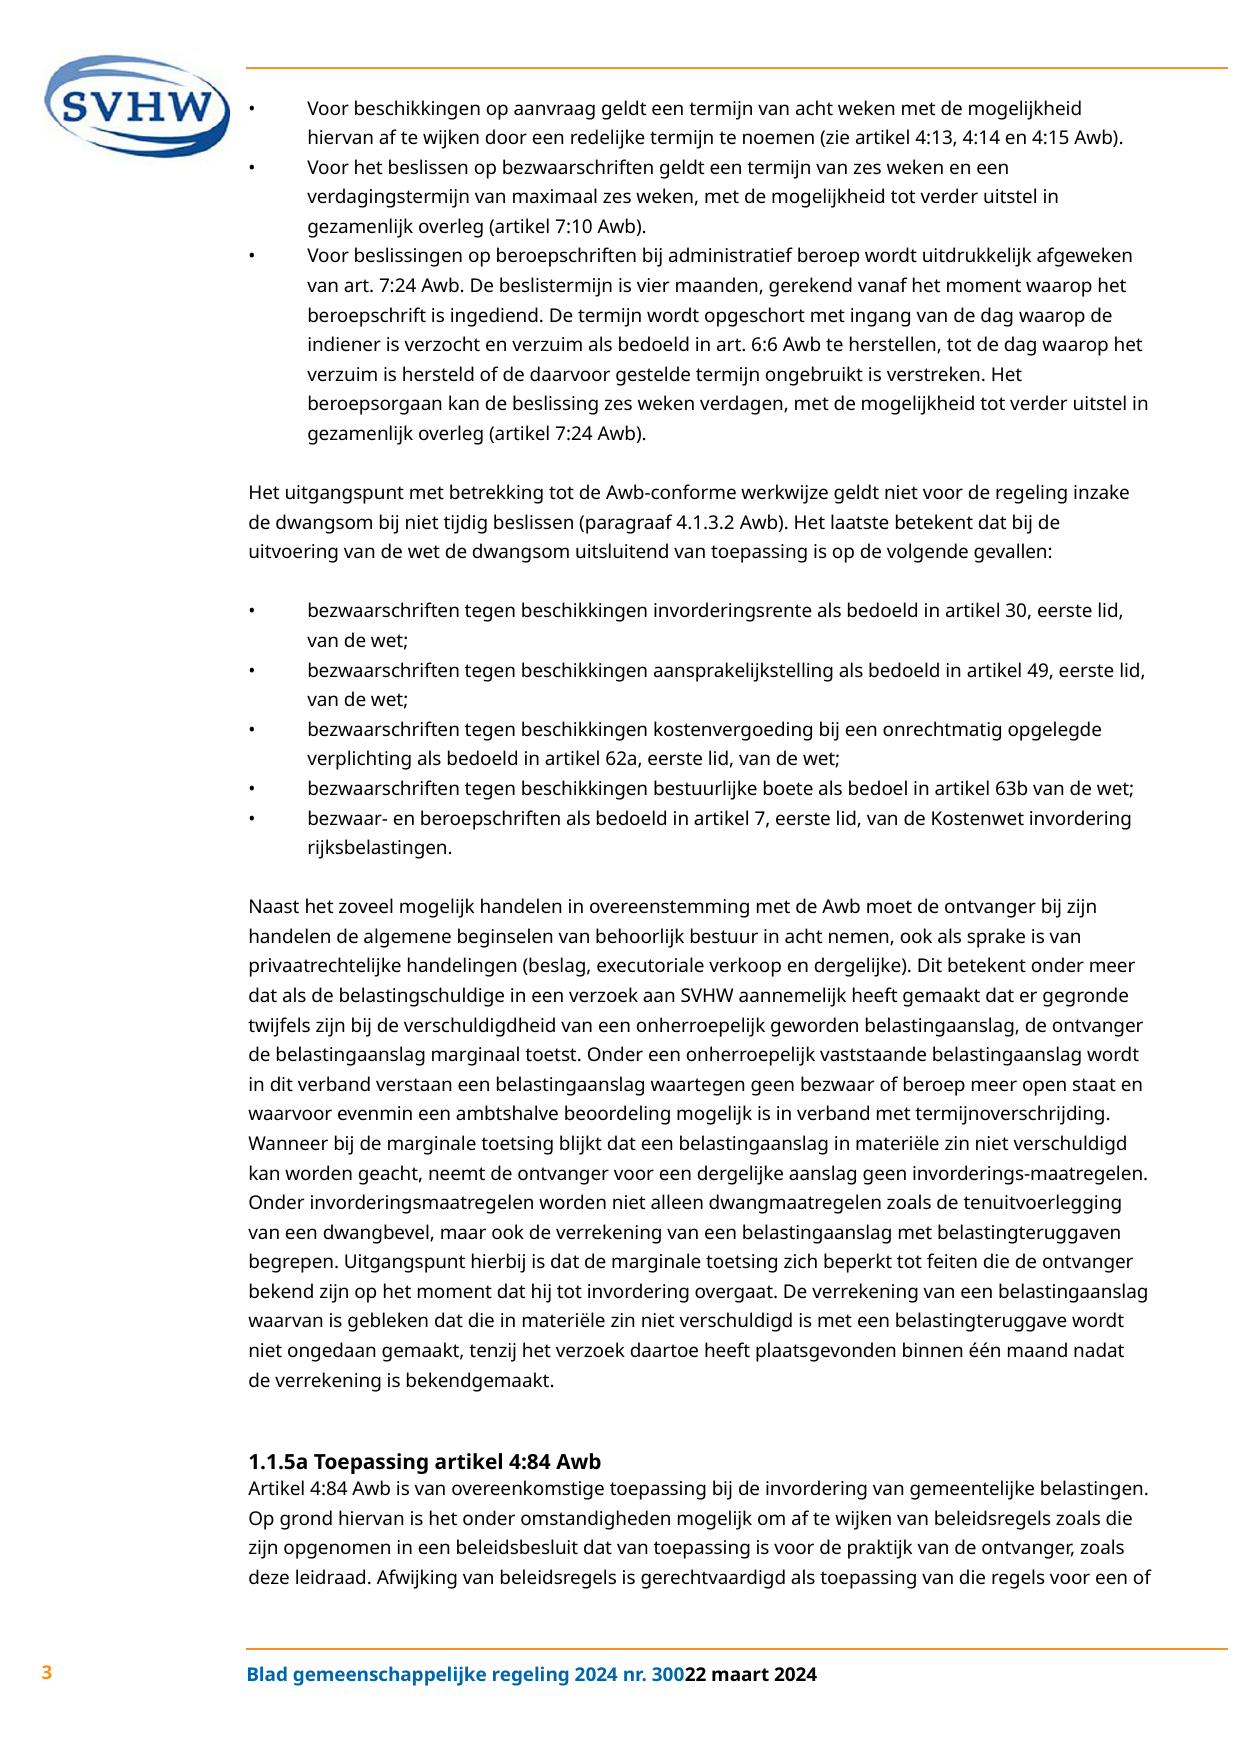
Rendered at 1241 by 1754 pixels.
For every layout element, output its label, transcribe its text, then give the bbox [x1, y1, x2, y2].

text Het uitgangspunt met betrekking tot de Awb-conforme werkwijze geldt niet voor de regeling inzake de dwangsom bij niet tijdig beslissen (paragraaf 4.1.3.2 Awb). Het laatste betekent dat bij de uitvoering van de wet de dwangsom uitsluitend van toepassing is op de volgende gevallen: [248, 479, 1152, 564]
list bezwaarschriften tegen beschikkingen aansprakelijkstelling als bedoeld in artikel 49, eerste lid, van de wet; [248, 657, 1152, 712]
text Artikel 4:84 Awb is van overeenkomstige toepassing bij de invordering van gemeentelijke belastingen. Op grond hiervan is het onder omstandigheden mogelijk om af te wijken van beleidsregels zoals die zijn opgenomen in een beleidsbesluit dat van toepassing is voor de praktijk van de ontvanger, zoals deze leidraad. Afwijking van beleidsregels is gerechtvaardigd als toepassing van die regels voor een of [248, 1475, 1152, 1590]
text Naast het zoveel mogelijk handelen in overeenstemming met de Awb moet de ontvanger bij zijn handelen de algemene beginselen van behoorlijk bestuur in acht nemen, ook als sprake is van privaatrechtelijke handelingen (beslag, executoriale verkoop en dergelijke). Dit betekent onder meer dat als de belastingschuldige in een verzoek aan SVHW aannemelijk heeft gemaakt dat er gegronde twijfels zijn bij de verschuldigdheid van een onherroepelijk geworden belastingaanslag, de ontvanger de belastingaanslag marginaal toetst. Onder een onherroepelijk vaststaande belastingaanslag wordt in dit verband verstaan een belastingaanslag waartegen geen bezwaar of beroep meer open staat en waarvoor evenmin een ambtshalve beoordeling mogelijk is in verband met termijnoverschrijding. Wanneer bij de marginale toetsing blijkt dat een belastingaanslag in materiële zin niet verschuldigd kan worden geacht, neemt de ontvanger voor een dergelijke aanslag geen invorderings-maatregelen. Onder invorderingsmaatregelen worden niet alleen dwangmaatregelen zoals de tenuitvoerlegging van een dwangbevel, maar ook de verrekening van een belastingaanslag met belastingteruggaven begrepen. Uitgangspunt hierbij is dat de marginale toetsing zich beperkt tot feiten die de ontvanger bekend zijn op het moment dat hij tot invordering overgaat. De verrekening van een belastingaanslag waarvan is gebleken dat die in materiële zin niet verschuldigd is met een belastingteruggave wordt niet ongedaan gemaakt, tenzij het verzoek daartoe heeft plaatsgevonden binnen één maand nadat de verrekening is bekendgemaakt. [248, 893, 1152, 1393]
list bezwaarschriften tegen beschikkingen invorderingsrente als bedoeld in artikel 30, eerste lid, van de wet; [248, 598, 1152, 653]
list Voor het beslissen op bezwaarschriften geldt een termijn van zes weken en een verdagingstermijn van maximaal zes weken, met de mogelijkheid tot verder uitstel in gezamenlijk overleg (artikel 7:10 Awb). [248, 154, 1152, 239]
list bezwaarschriften tegen beschikkingen bestuurlijke boete als bedoel in artikel 63b van de wet; [248, 775, 1152, 801]
list bezwaar- en beroepschriften als bedoeld in artikel 7, eerste lid, van de Kostenwet invordering rijksbelastingen. [248, 805, 1152, 860]
picture [41, 47, 231, 172]
list bezwaarschriften tegen beschikkingen kostenvergoeding bij een onrechtmatig opgelegde verplichting als bedoeld in artikel 62a, eerste lid, van de wet; [248, 716, 1152, 771]
list Voor beslissingen op beroepschriften bij administratief beroep wordt uitdrukkelijk afgeweken van art. 7:24 Awb. De beslistermijn is vier maanden, gerekend vanaf het moment waarop het beroepschrift is ingediend. De termijn wordt opgeschort met ingang van de dag waarop de indiener is verzocht en verzuim als bedoeld in art. 6:6 Awb te herstellen, tot de dag waarop het verzuim is hersteld of de daarvoor gestelde termijn ongebruikt is verstreken. Het beroepsorgaan kan de beslissing zes weken verdagen, met de mogelijkheid tot verder uitstel in gezamenlijk overleg (artikel 7:24 Awb). [248, 243, 1152, 446]
text 1.1.5a Toepassing artikel 4:84 Awb [248, 1447, 1152, 1475]
list Voor beschikkingen op aanvraag geldt een termijn van acht weken met de mogelijkheid hiervan af te wijken door een redelijke termijn te noemen (zie artikel 4:13, 4:14 en 4:15 Awb). [248, 95, 1152, 150]
